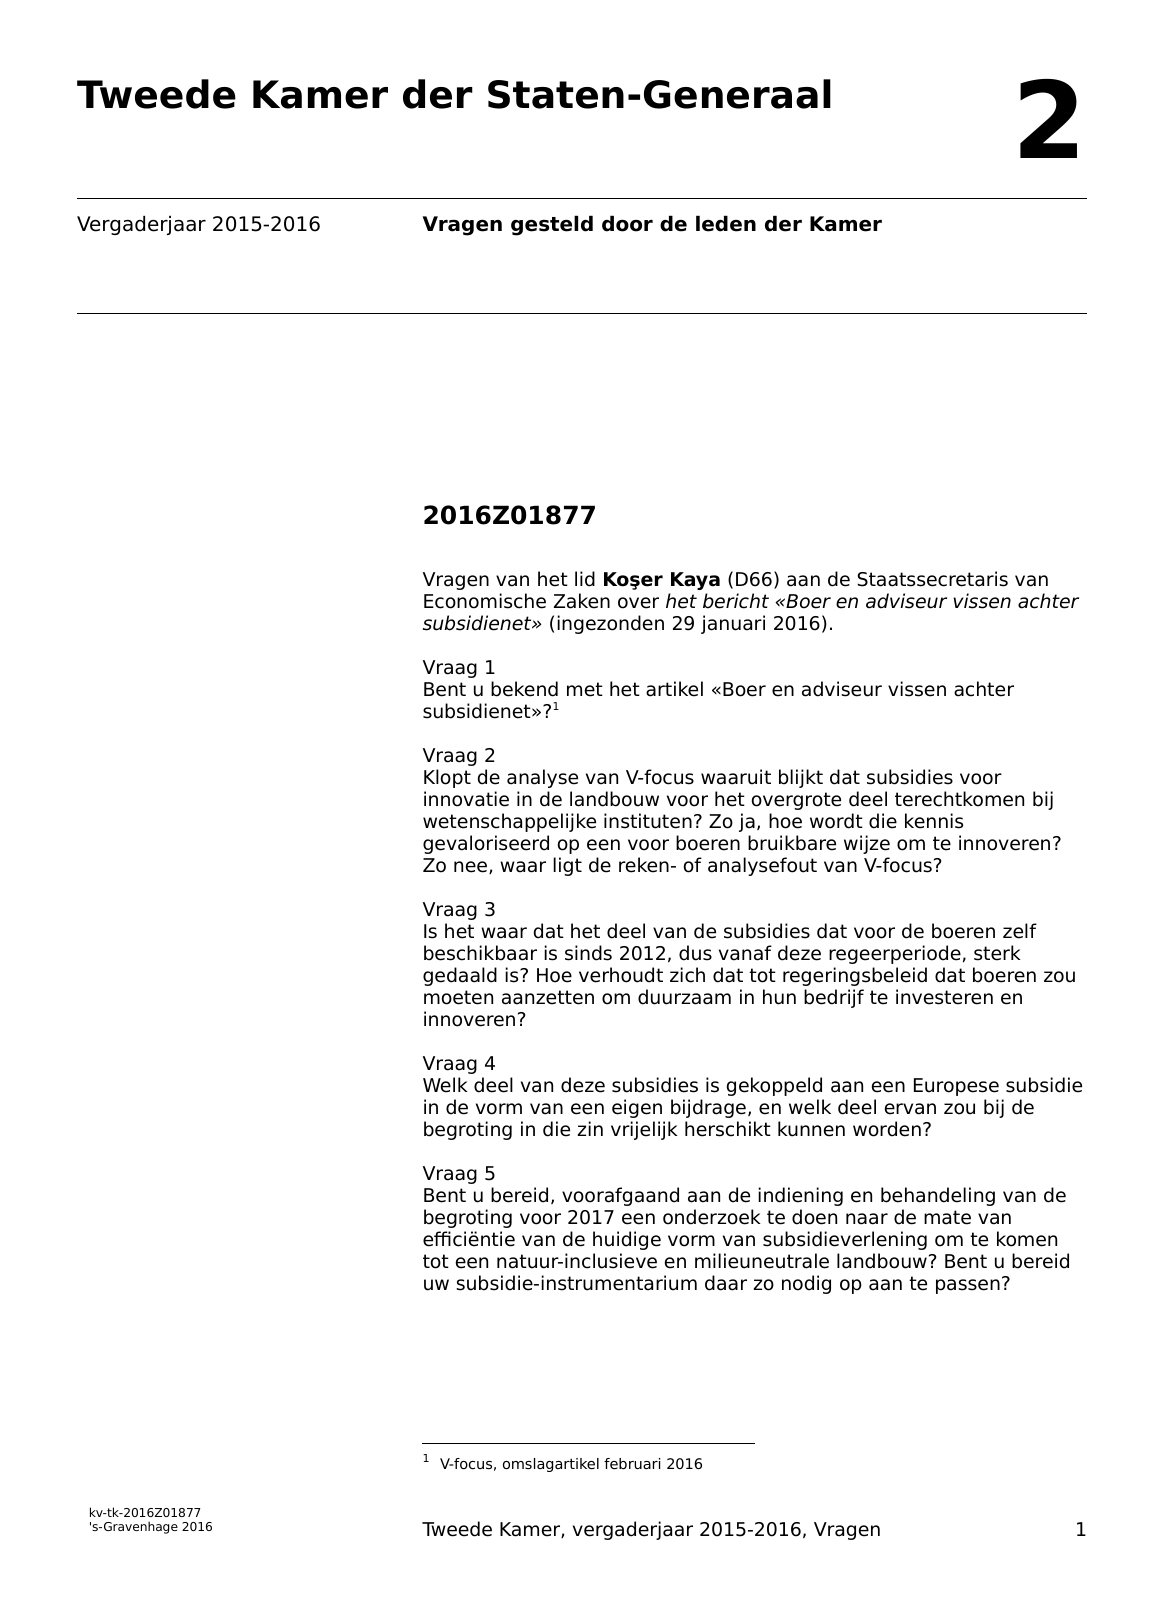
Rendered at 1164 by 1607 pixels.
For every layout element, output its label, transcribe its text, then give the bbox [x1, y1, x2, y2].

text Is het waar dat het deel van de subsidies dat voor de boeren zelf beschikbaar is sinds 2012, dus vanaf deze regeerperiode, sterk gedaald is? Hoe verhoudt zich dat tot regeringsbeleid dat boeren zou moeten aanzetten om duurzaam in hun bedrijf te investeren en innoveren? [422, 921, 1087, 1031]
text Vraag 1 [422, 657, 1087, 679]
text Welk deel van deze subsidies is gekoppeld aan een Europese subsidie in de vorm van een eigen bijdrage, en welk deel ervan zou bij de begroting in die zin vrijelijk herschikt kunnen worden? [422, 1075, 1087, 1141]
table_header 2 [886, 59, 1087, 198]
text Bent u bekend met het artikel «Boer en adviseur vissen achter subsidienet»? [422, 679, 1087, 723]
text kv-tk-2016Z01877 [88, 1506, 323, 1520]
table_cell Vragen gesteld door de leden der Kamer [422, 199, 1087, 313]
text Vragen van het lid Koşer Kaya (D66) aan de Staatssecretaris van Economische Zaken over het bericht «Boer en adviseur vissen achter subsidienet» (ingezonden 29 januari 2016). [422, 569, 1087, 635]
text Klopt de analyse van V-focus waaruit blijkt dat subsidies voor innovatie in de landbouw voor het overgrote deel terechtkomen bij wetenschappelijke instituten? Zo ja, hoe wordt die kennis gevaloriseerd op een voor boeren bruikbare wijze om te innoveren? Zo nee, waar ligt de reken- of analysefout van V-focus? [422, 767, 1087, 877]
table_header Tweede Kamer der Staten-Generaal [77, 59, 886, 198]
text Vraag 4 [422, 1053, 1087, 1075]
text Vraag 5 [422, 1163, 1087, 1185]
text V-focus, omslagartikel februari 2016 [422, 1452, 1087, 1474]
text Vraag 3 [422, 899, 1087, 921]
table_cell Vergaderjaar 2015-2016 [77, 199, 422, 313]
text 's-Gravenhage 2016 [88, 1520, 323, 1534]
text 2016Z01877 [422, 501, 1087, 531]
text Bent u bereid, voorafgaand aan de indiening en behandeling van de begroting voor 2017 een onderzoek te doen naar de mate van efficiëntie van de huidige vorm van subsidieverlening om te komen tot een natuur-inclusieve en milieuneutrale landbouw? Bent u bereid uw subsidie-instrumentarium daar zo nodig op aan te passen? [422, 1185, 1087, 1295]
text Vraag 2 [422, 745, 1087, 767]
